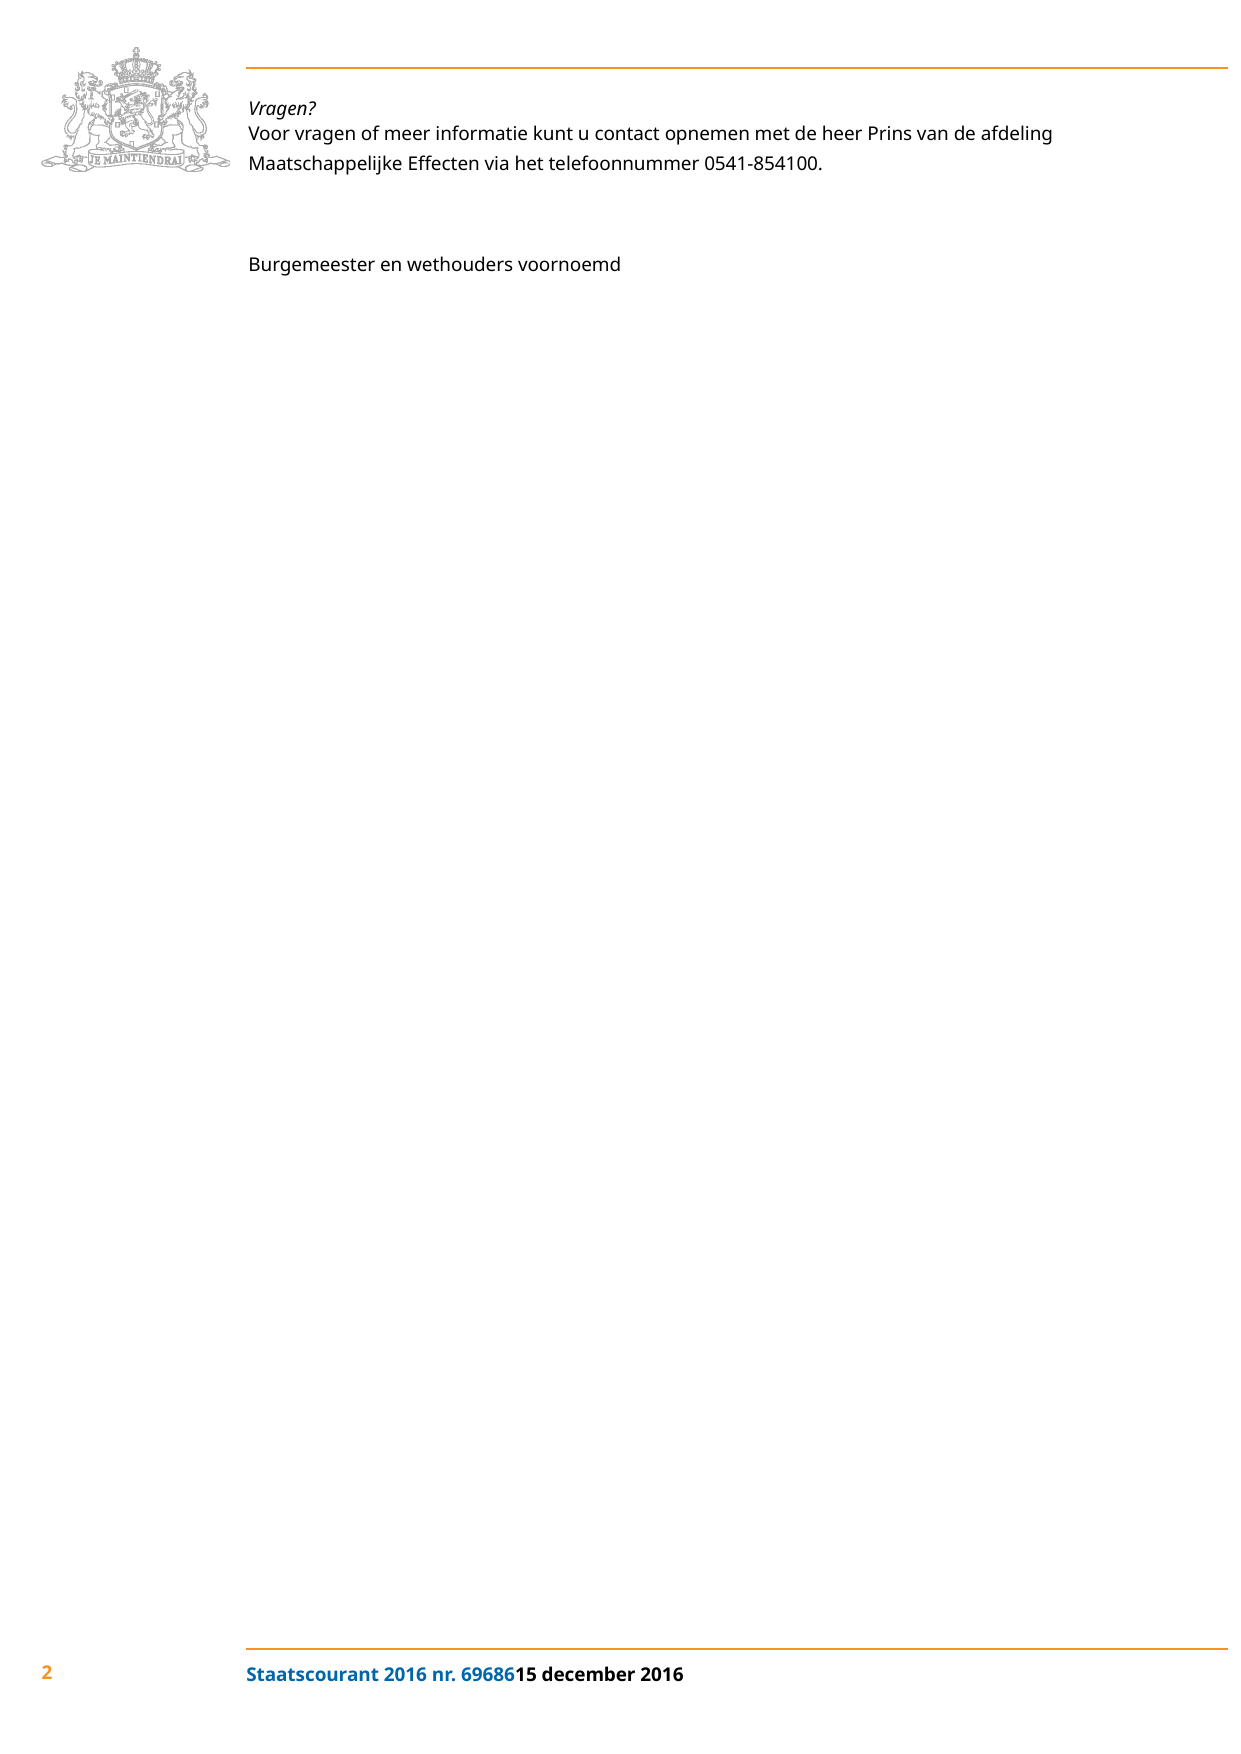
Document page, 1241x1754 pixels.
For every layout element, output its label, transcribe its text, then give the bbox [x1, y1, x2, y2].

picture [41, 47, 231, 172]
text Vragen? [248, 95, 1152, 121]
text Burgemeester en wethouders voornoemd [248, 251, 1152, 277]
text Voor vragen of meer informatie kunt u contact opnemen met de heer Prins van de afdeling Maatschappelijke Effecten via het telefoonnummer 0541-854100. [248, 121, 1152, 176]
